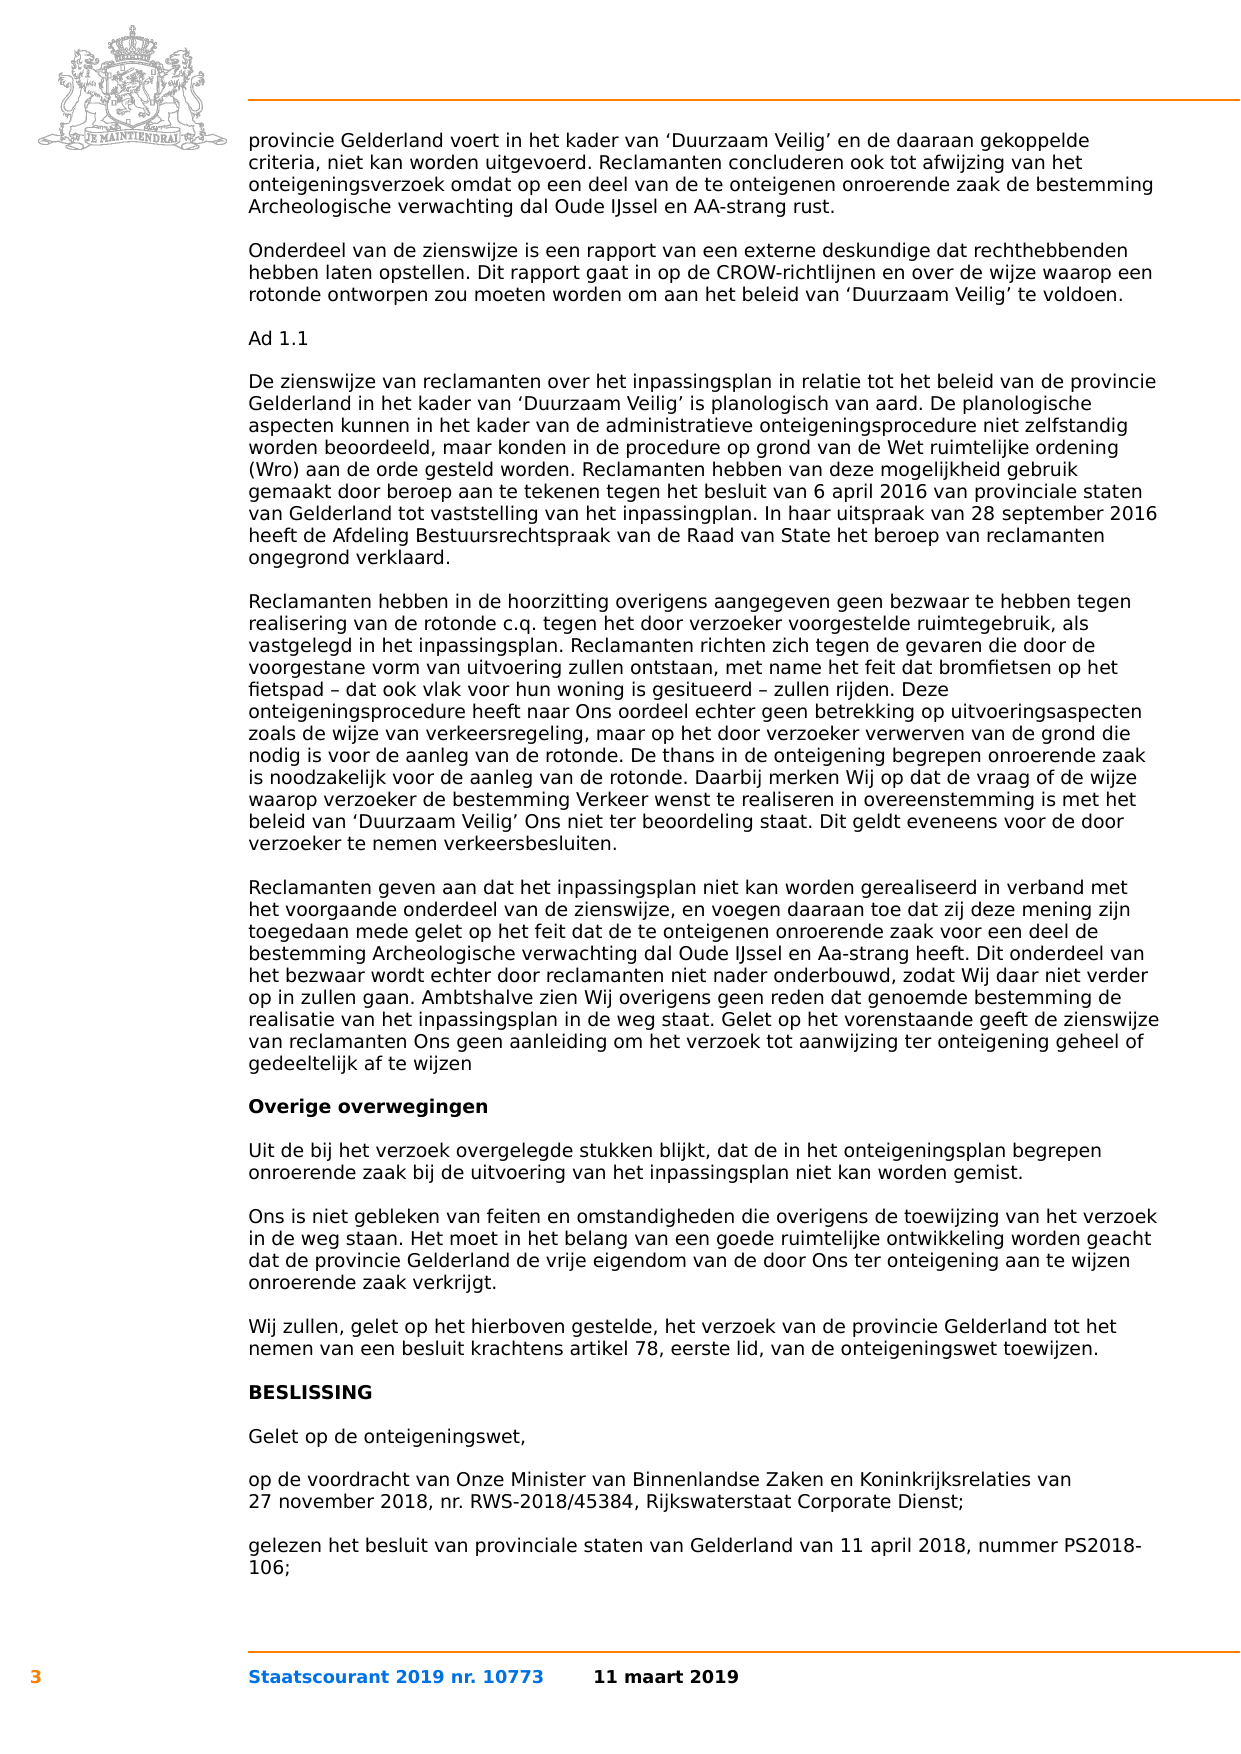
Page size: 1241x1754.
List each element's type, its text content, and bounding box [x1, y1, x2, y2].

text Ons is niet gebleken van feiten en omstandigheden die overigens de toewijzing van het verzoek in de weg staan. Het moet in het belang van een goede ruimtelijke ontwikkeling worden geacht dat de provincie Gelderland de vrije eigendom van de door Ons ter onteigening aan te wijzen onroerende zaak verkrijgt. [248, 1206, 1163, 1294]
text Uit de bij het verzoek overgelegde stukken blijkt, dat de in het onteigeningsplan begrepen onroerende zaak bij de uitvoering van het inpassingsplan niet kan worden gemist. [248, 1140, 1163, 1184]
text Onderdeel van de zienswijze is een rapport van een externe deskundige dat rechthebbenden hebben laten opstellen. Dit rapport gaat in op de CROW-richtlijnen en over de wijze waarop een rotonde ontworpen zou moeten worden om aan het beleid van ‘Duurzaam Veilig’ te voldoen. [248, 240, 1163, 306]
text Gelet op de onteigeningswet, [248, 1426, 1163, 1447]
text op de voordracht van Onze Minister van Binnenlandse Zaken en Koninkrijksrelaties van 27 november 2018, nr. RWS-2018/45384, Rijkswaterstaat Corporate Dienst; [248, 1469, 1163, 1513]
text De zienswijze van reclamanten over het inpassingsplan in relatie tot het beleid van de provincie Gelderland in het kader van ‘Duurzaam Veilig’ is planologisch van aard. De planologische aspecten kunnen in het kader van de administratieve onteigeningsprocedure niet zelfstandig worden beoordeeld, maar konden in de procedure op grond van de Wet ruimtelijke ordening (Wro) aan de orde gesteld worden. Reclamanten hebben van deze mogelijkheid gebruik gemaakt door beroep aan te tekenen tegen het besluit van 6 april 2016 van provinciale staten van Gelderland tot vaststelling van het inpassingplan. In haar uitspraak van 28 september 2016 heeft de Afdeling Bestuursrechtspraak van de Raad van State het beroep van reclamanten ongegrond verklaard. [248, 371, 1163, 569]
text Wij zullen, gelet op het hierboven gestelde, het verzoek van de provincie Gelderland tot het nemen van een besluit krachtens artikel 78, eerste lid, van de onteigeningswet toewijzen. [248, 1316, 1163, 1360]
text Reclamanten hebben in de hoorzitting overigens aangegeven geen bezwaar te hebben tegen realisering van de rotonde c.q. tegen het door verzoeker voorgestelde ruimtegebruik, als vastgelegd in het inpassingsplan. Reclamanten richten zich tegen de gevaren die door de voorgestane vorm van uitvoering zullen ontstaan, met name het feit dat bromfietsen op het fietspad – dat ook vlak voor hun woning is gesitueerd – zullen rijden. Deze onteigeningsprocedure heeft naar Ons oordeel echter geen betrekking op uitvoeringsaspecten zoals de wijze van verkeersregeling, maar op het door verzoeker verwerven van de grond die nodig is voor de aanleg van de rotonde. De thans in de onteigening begrepen onroerende zaak is noodzakelijk voor de aanleg van de rotonde. Daarbij merken Wij op dat de vraag of de wijze waarop verzoeker de bestemming Verkeer wenst te realiseren in overeenstemming is met het beleid van ‘Duurzaam Veilig’ Ons niet ter beoordeling staat. Dit geldt eveneens voor de door verzoeker te nemen verkeersbesluiten. [248, 591, 1163, 855]
subtitle BESLISSING [248, 1382, 1163, 1404]
picture [38, 25, 227, 150]
text gelezen het besluit van provinciale staten van Gelderland van 11 april 2018, nummer PS2018-106; [248, 1535, 1163, 1579]
text Reclamanten geven aan dat het inpassingsplan niet kan worden gerealiseerd in verband met het voorgaande onderdeel van de zienswijze, en voegen daaraan toe dat zij deze mening zijn toegedaan mede gelet op het feit dat de te onteigenen onroerende zaak voor een deel de bestemming Archeologische verwachting dal Oude IJssel en Aa-strang heeft. Dit onderdeel van het bezwaar wordt echter door reclamanten niet nader onderbouwd, zodat Wij daar niet verder op in zullen gaan. Ambtshalve zien Wij overigens geen reden dat genoemde bestemming de realisatie van het inpassingsplan in de weg staat. Gelet op het vorenstaande geeft de zienswijze van reclamanten Ons geen aanleiding om het verzoek tot aanwijzing ter onteigening geheel of gedeeltelijk af te wijzen [248, 877, 1163, 1074]
text provincie Gelderland voert in het kader van ‘Duurzaam Veilig’ en de daaraan gekoppelde criteria, niet kan worden uitgevoerd. Reclamanten concluderen ook tot afwijzing van het onteigeningsverzoek omdat op een deel van de te onteigenen onroerende zaak de bestemming Archeologische verwachting dal Oude IJssel en AA-strang rust. [248, 130, 1163, 218]
text Ad 1.1 [248, 327, 1163, 349]
subtitle Overige overwegingen [248, 1096, 1163, 1118]
